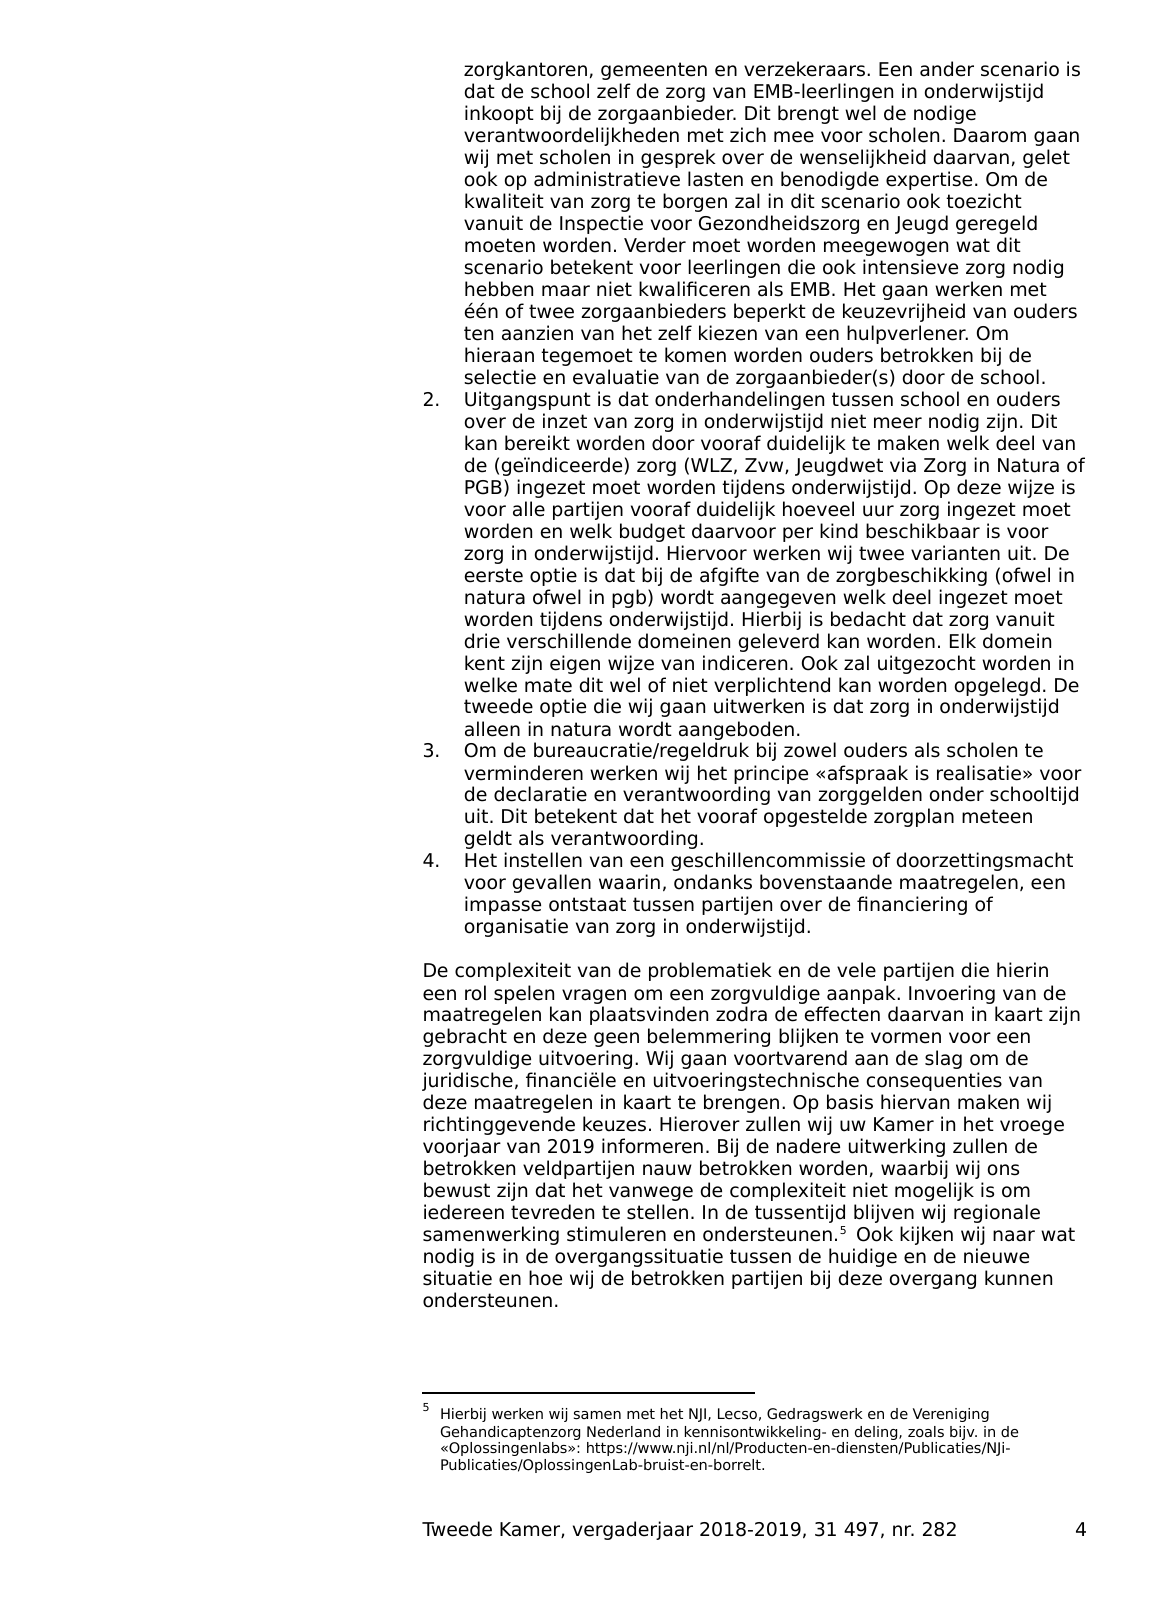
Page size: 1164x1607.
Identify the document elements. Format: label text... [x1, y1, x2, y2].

text 3. Om de bureaucratie/regeldruk bij zowel ouders als scholen te verminderen werken wij het principe «afspraak is realisatie» voor de declaratie en verantwoording van zorggelden onder schooltijd uit. Dit betekent dat het vooraf opgestelde zorgplan meteen geldt als verantwoording. [422, 740, 1087, 850]
text De complexiteit van de problematiek en de vele partijen die hierin een rol spelen vragen om een zorgvuldige aanpak. Invoering van de maatregelen kan plaatsvinden zodra de effecten daarvan in kaart zijn gebracht en deze geen belemmering blijken te vormen voor een zorgvuldige uitvoering. Wij gaan voortvarend aan de slag om de juridische, financiële en uitvoeringstechnische consequenties van deze maatregelen in kaart te brengen. Op basis hiervan maken wij richtinggevende keuzes. Hierover zullen wij uw Kamer in het vroege voorjaar van 2019 informeren. Bij de nadere uitwerking zullen de betrokken veldpartijen nauw betrokken worden, waarbij wij ons bewust zijn dat het vanwege de complexiteit niet mogelijk is om iedereen tevreden te stellen. In de tussentijd blijven wij regionale samenwerking stimuleren en ondersteunen. Ook kijken wij naar wat nodig is in de overgangssituatie tussen de huidige en de nieuwe situatie en hoe wij de betrokken partijen bij deze overgang kunnen ondersteunen. [422, 960, 1087, 1312]
text 4. Het instellen van een geschillencommissie of doorzettingsmacht voor gevallen waarin, ondanks bovenstaande maatregelen, een impasse ontstaat tussen partijen over de financiering of organisatie van zorg in onderwijstijd. [422, 850, 1087, 938]
text Hierbij werken wij samen met het NJI, Lecso, Gedragswerk en de Vereniging Gehandicaptenzorg Nederland in kennisontwikkeling- en deling, zoals bijv. in de «Oplossingenlabs»: https://www.nji.nl/nl/Producten-en-diensten/Publicaties/NJi-Publicaties/OplossingenLab-bruist-en-borrelt. [422, 1402, 1087, 1474]
text 2. Uitgangspunt is dat onderhandelingen tussen school en ouders over de inzet van zorg in onderwijstijd niet meer nodig zijn. Dit kan bereikt worden door vooraf duidelijk te maken welk deel van de (geïndiceerde) zorg (WLZ, Zvw, Jeugdwet via Zorg in Natura of PGB) ingezet moet worden tijdens onderwijstijd. Op deze wijze is voor alle partijen vooraf duidelijk hoeveel uur zorg ingezet moet worden en welk budget daarvoor per kind beschikbaar is voor zorg in onderwijstijd. Hiervoor werken wij twee varianten uit. De eerste optie is dat bij de afgifte van de zorgbeschikking (ofwel in natura ofwel in pgb) wordt aangegeven welk deel ingezet moet worden tijdens onderwijstijd. Hierbij is bedacht dat zorg vanuit drie verschillende domeinen geleverd kan worden. Elk domein kent zijn eigen wijze van indiceren. Ook zal uitgezocht worden in welke mate dit wel of niet verplichtend kan worden opgelegd. De tweede optie die wij gaan uitwerken is dat zorg in onderwijstijd alleen in natura wordt aangeboden. [422, 389, 1087, 740]
text zorgkantoren, gemeenten en verzekeraars. Een ander scenario is dat de school zelf de zorg van EMB-leerlingen in onderwijstijd inkoopt bij de zorgaanbieder. Dit brengt wel de nodige verantwoordelijkheden met zich mee voor scholen. Daarom gaan wij met scholen in gesprek over de wenselijkheid daarvan, gelet ook op administratieve lasten en benodigde expertise. Om de kwaliteit van zorg te borgen zal in dit scenario ook toezicht vanuit de Inspectie voor Gezondheidszorg en Jeugd geregeld moeten worden. Verder moet worden meegewogen wat dit scenario betekent voor leerlingen die ook intensieve zorg nodig hebben maar niet kwalificeren als EMB. Het gaan werken met één of twee zorgaanbieders beperkt de keuzevrijheid van ouders ten aanzien van het zelf kiezen van een hulpverlener. Om hieraan tegemoet te komen worden ouders betrokken bij de selectie en evaluatie van de zorgaanbieder(s) door de school. [422, 59, 1087, 389]
